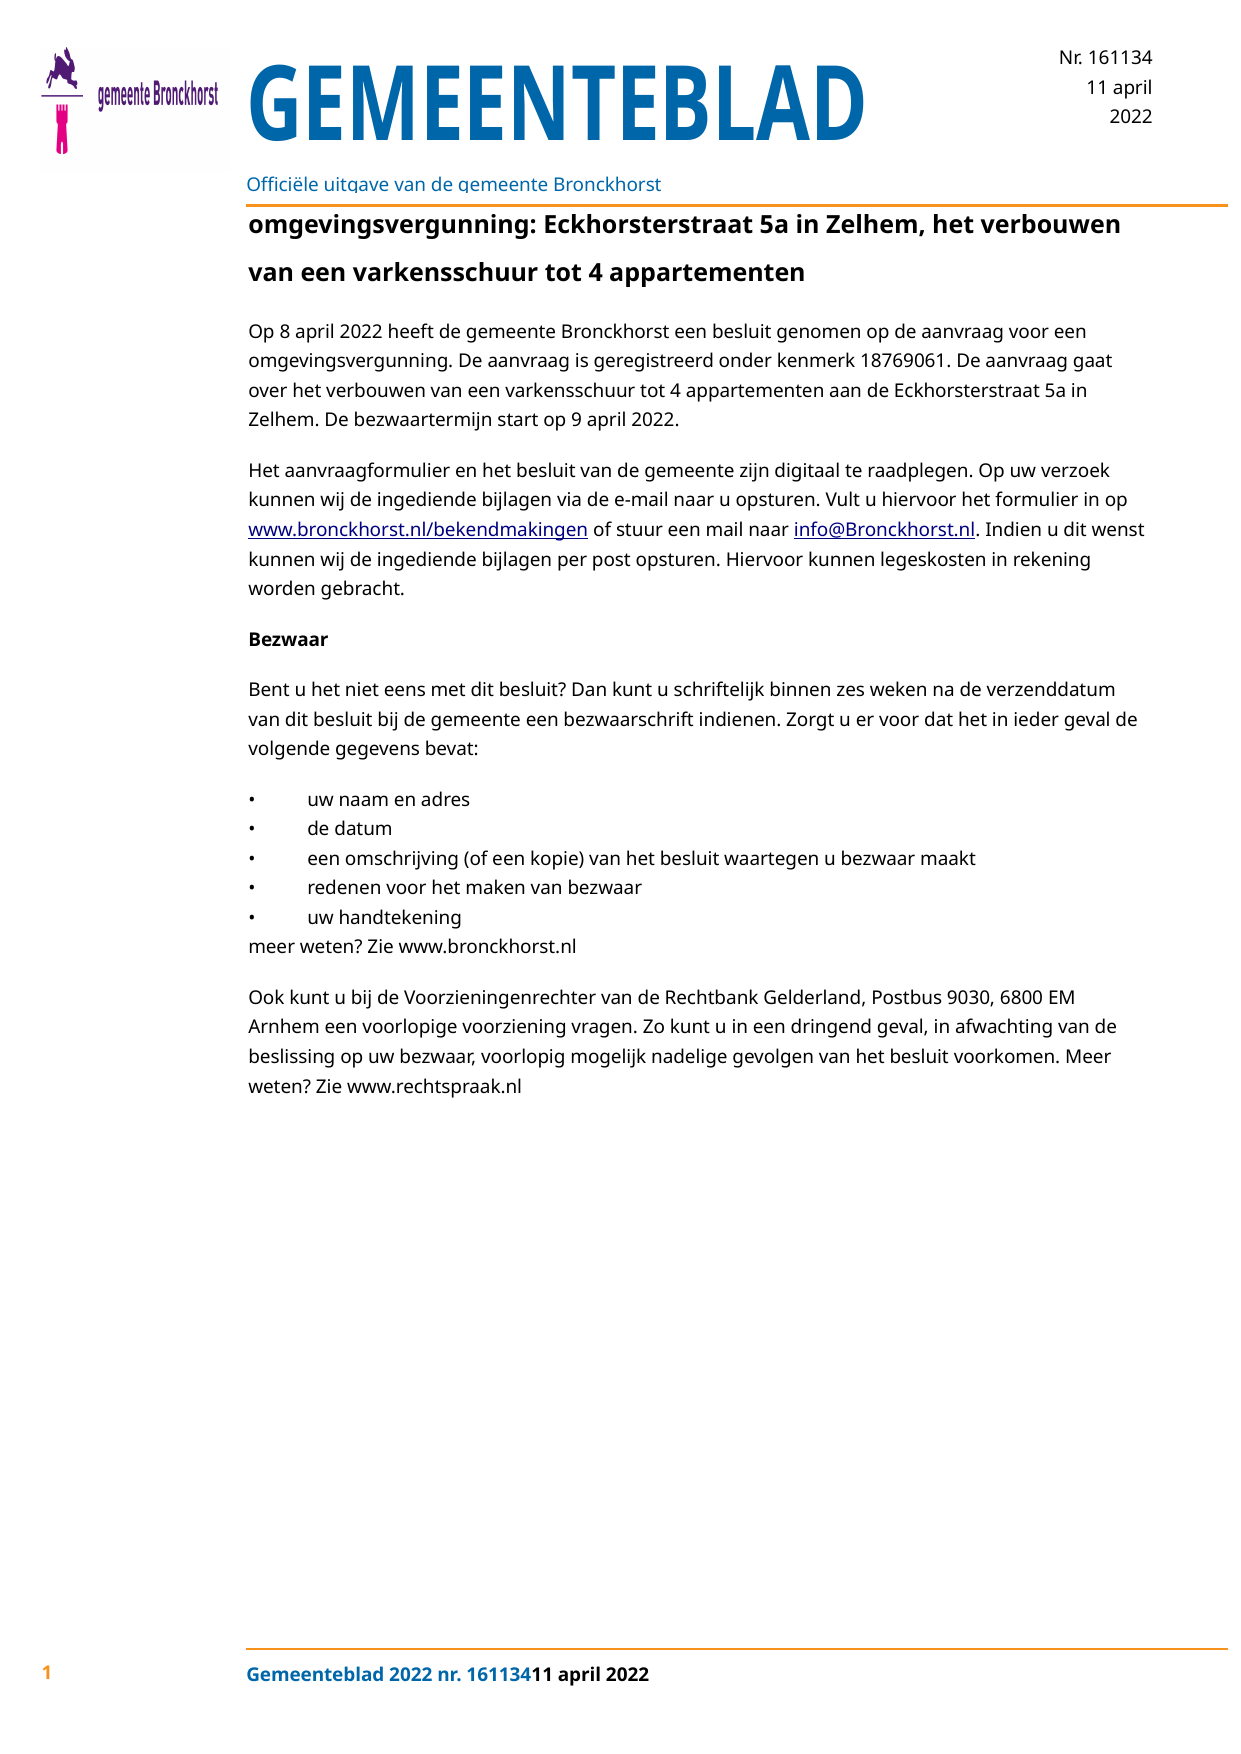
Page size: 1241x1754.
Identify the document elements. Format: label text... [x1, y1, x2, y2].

list uw naam en adres [248, 786, 1152, 812]
text Bent u het niet eens met dit besluit? Dan kunt u schriftelijk binnen zes weken na de verzenddatum van dit besluit bij de gemeente een bezwaarschrift indienen. Zorgt u er voor dat het in ieder geval de volgende gegevens bevat: [248, 676, 1152, 761]
picture [41, 47, 231, 172]
text Op 8 april 2022 heeft de gemeente Bronckhorst een besluit genomen op de aanvraag voor een omgevingsvergunning. De aanvraag is geregistreerd onder kenmerk 18769061. De aanvraag gaat over het verbouwen van een varkensschuur tot 4 appartementen aan de Eckhorsterstraat 5a in Zelhem. De bezwaartermijn start op 9 april 2022. [248, 318, 1152, 432]
list de datum [248, 815, 1152, 841]
list uw handtekening [248, 904, 1152, 930]
text Bezwaar [248, 626, 1152, 652]
text Ook kunt u bij de Voorzieningenrechter van de Rechtbank Gelderland, Postbus 9030, 6800 EM Arnhem een voorlopige voorziening vragen. Zo kunt u in een dringend geval, in afwachting van de beslissing op uw bezwaar, voorlopig mogelijk nadelige gevolgen van het besluit voorkomen. Meer weten? Zie www.rechtspraak.nl [248, 984, 1152, 1099]
text omgevingsvergunning: Eckhorsterstraat 5a in Zelhem, het verbouwen van een varkensschuur tot 4 appartementen [248, 207, 1152, 288]
list een omschrijving (of een kopie) van het besluit waartegen u bezwaar maakt [248, 845, 1152, 871]
text Het aanvraagformulier en het besluit van de gemeente zijn digitaal te raadplegen. Op uw verzoek kunnen wij de ingediende bijlagen via de e-mail naar u opsturen. Vult u hiervoor het formulier in op www.bronckhorst.nl/bekendmakingen of stuur een mail naar info@Bronckhorst.nl. Indien u dit wenst kunnen wij de ingediende bijlagen per post opsturen. Hiervoor kunnen legeskosten in rekening worden gebracht. [248, 457, 1152, 601]
text meer weten? Zie www.bronckhorst.nl [248, 934, 1152, 959]
list redenen voor het maken van bezwaar [248, 874, 1152, 900]
